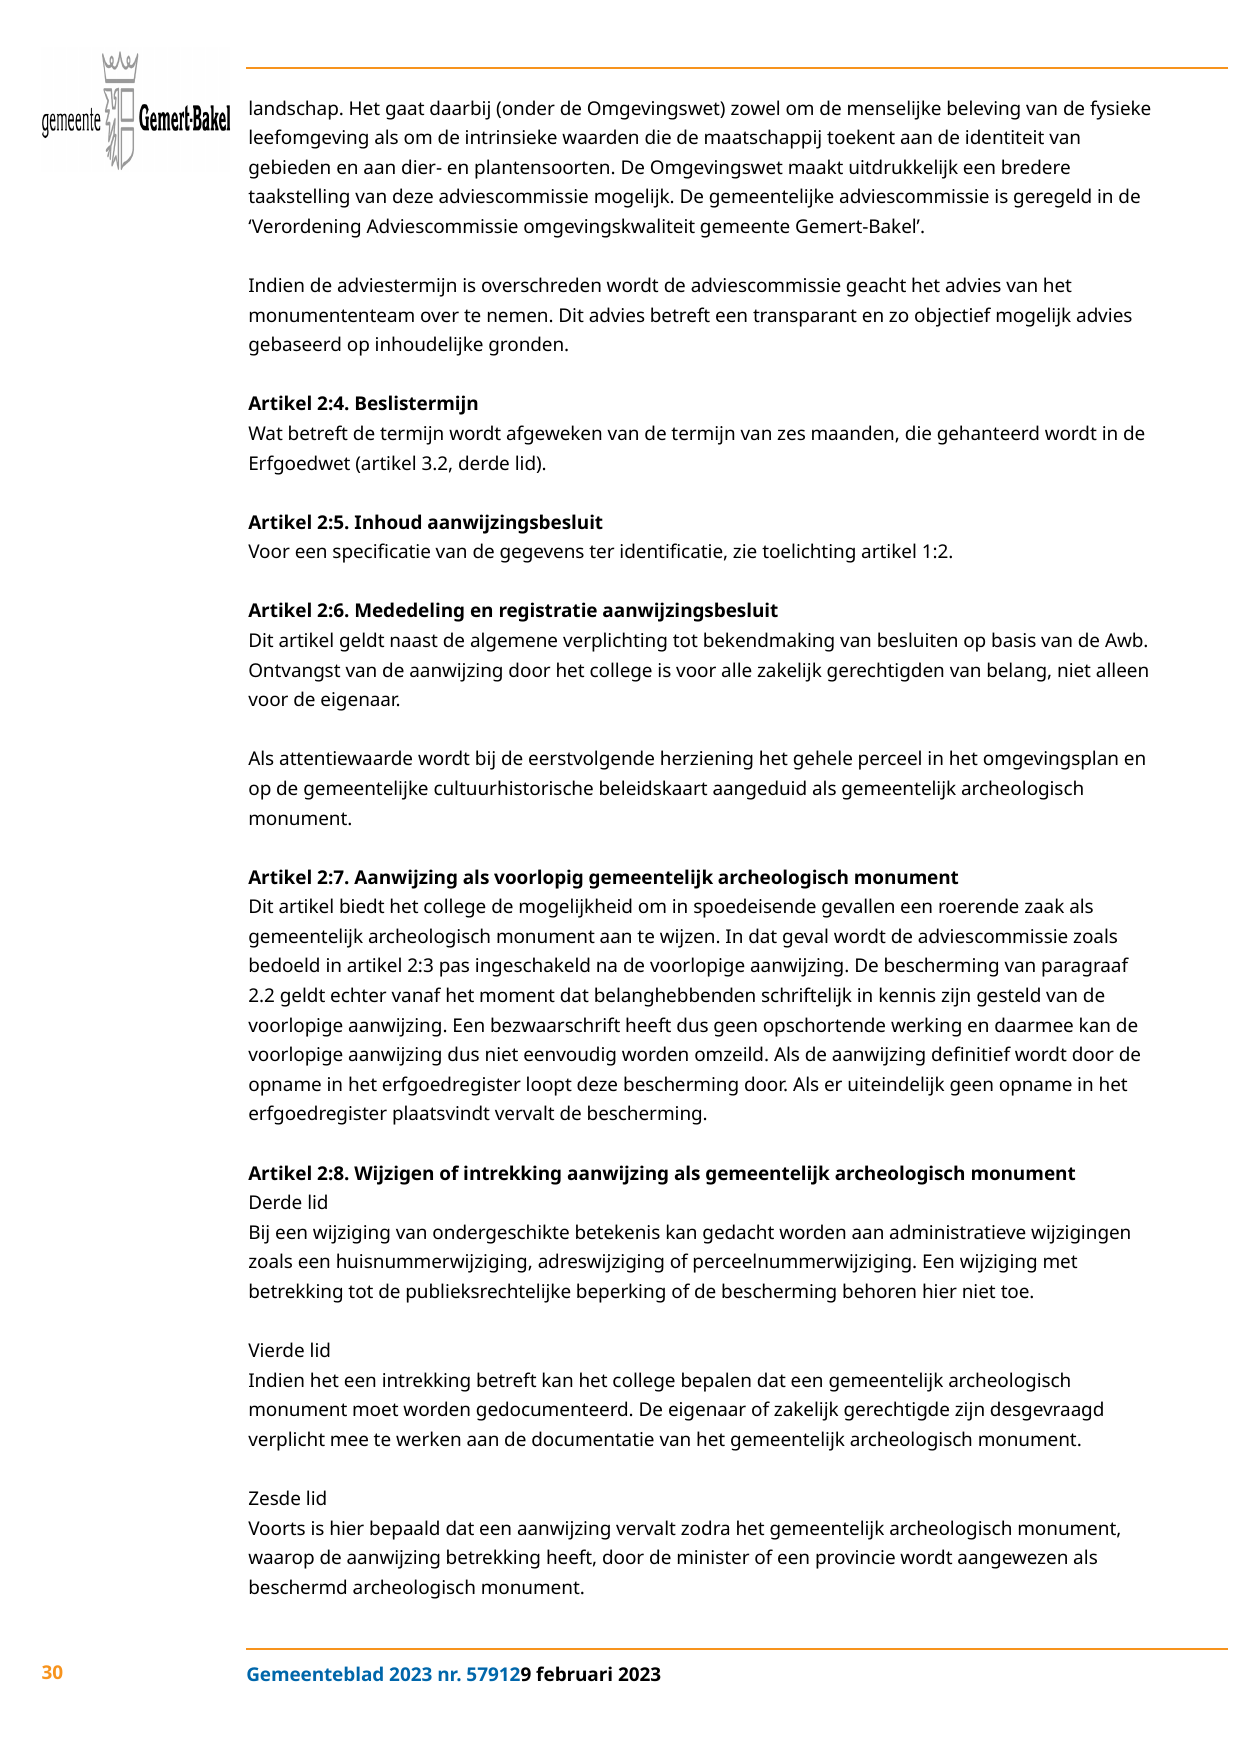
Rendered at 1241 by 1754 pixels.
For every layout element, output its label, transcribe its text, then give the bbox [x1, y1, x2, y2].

text Als attentiewaarde wordt bij de eerstvolgende herziening het gehele perceel in het omgevingsplan en op de gemeentelijke cultuurhistorische beleidskaart aangeduid als gemeentelijk archeologisch monument. [248, 746, 1152, 831]
text Artikel 2:7. Aanwijzing als voorlopig gemeentelijk archeologisch monument [248, 864, 1152, 890]
text Dit artikel geldt naast de algemene verplichting tot bekendmaking van besluiten op basis van de Awb. Ontvangst van de aanwijzing door het college is voor alle zakelijk gerechtigden van belang, niet alleen voor de eigenaar. [248, 627, 1152, 712]
text Indien de adviestermijn is overschreden wordt de adviescommissie geacht het advies van het monumententeam over te nemen. Dit advies betreft een transparant en zo objectief mogelijk advies gebaseerd op inhoudelijke gronden. [248, 272, 1152, 357]
text Voorts is hier bepaald dat een aanwijzing vervalt zodra het gemeentelijk archeologisch monument, waarop de aanwijzing betrekking heeft, door de minister of een provincie wordt aangewezen als beschermd archeologisch monument. [248, 1515, 1152, 1600]
text Artikel 2:4. Beslistermijn [248, 391, 1152, 416]
text Voor een specificatie van de gegevens ter identificatie, zie toelichting artikel 1:2. [248, 538, 1152, 564]
text Artikel 2:8. Wijzigen of intrekking aanwijzing als gemeentelijk archeologisch monument [248, 1160, 1152, 1186]
text Derde lid [248, 1189, 1152, 1215]
picture [41, 47, 231, 172]
text Bij een wijziging van ondergeschikte betekenis kan gedacht worden aan administratieve wijzigingen zoals een huisnummerwijziging, adreswijziging of perceelnummerwijziging. Een wijziging met betrekking tot de publieksrechtelijke beperking of de bescherming behoren hier niet toe. [248, 1219, 1152, 1304]
text Vierde lid [248, 1337, 1152, 1363]
text Zesde lid [248, 1485, 1152, 1511]
text landschap. Het gaat daarbij (onder de Omgevingswet) zowel om de menselijke beleving van de fysieke leefomgeving als om de intrinsieke waarden die de maatschappij toekent aan de identiteit van gebieden en aan dier- en plantensoorten. De Omgevingswet maakt uitdrukkelijk een bredere taakstelling van deze adviescommissie mogelijk. De gemeentelijke adviescommissie is geregeld in de ‘Verordening Adviescommissie omgevingskwaliteit gemeente Gemert-Bakel’. [248, 95, 1152, 239]
text Dit artikel biedt het college de mogelijkheid om in spoedeisende gevallen een roerende zaak als gemeentelijk archeologisch monument aan te wijzen. In dat geval wordt de adviescommissie zoals bedoeld in artikel 2:3 pas ingeschakeld na de voorlopige aanwijzing. De bescherming van paragraaf 2.2 geldt echter vanaf het moment dat belanghebbenden schriftelijk in kennis zijn gesteld van de voorlopige aanwijzing. Een bezwaarschrift heeft dus geen opschortende werking en daarmee kan de voorlopige aanwijzing dus niet eenvoudig worden omzeild. Als de aanwijzing definitief wordt door de opname in het erfgoedregister loopt deze bescherming door. Als er uiteindelijk geen opname in het erfgoedregister plaatsvindt vervalt de bescherming. [248, 893, 1152, 1126]
text Artikel 2:5. Inhoud aanwijzingsbesluit [248, 509, 1152, 535]
text Indien het een intrekking betreft kan het college bepalen dat een gemeentelijk archeologisch monument moet worden gedocumenteerd. De eigenaar of zakelijk gerechtigde zijn desgevraagd verplicht mee te werken aan de documentatie van het gemeentelijk archeologisch monument. [248, 1367, 1152, 1452]
text Wat betreft de termijn wordt afgeweken van de termijn van zes maanden, die gehanteerd wordt in de Erfgoedwet (artikel 3.2, derde lid). [248, 420, 1152, 476]
text Artikel 2:6. Mededeling en registratie aanwijzingsbesluit [248, 598, 1152, 623]
